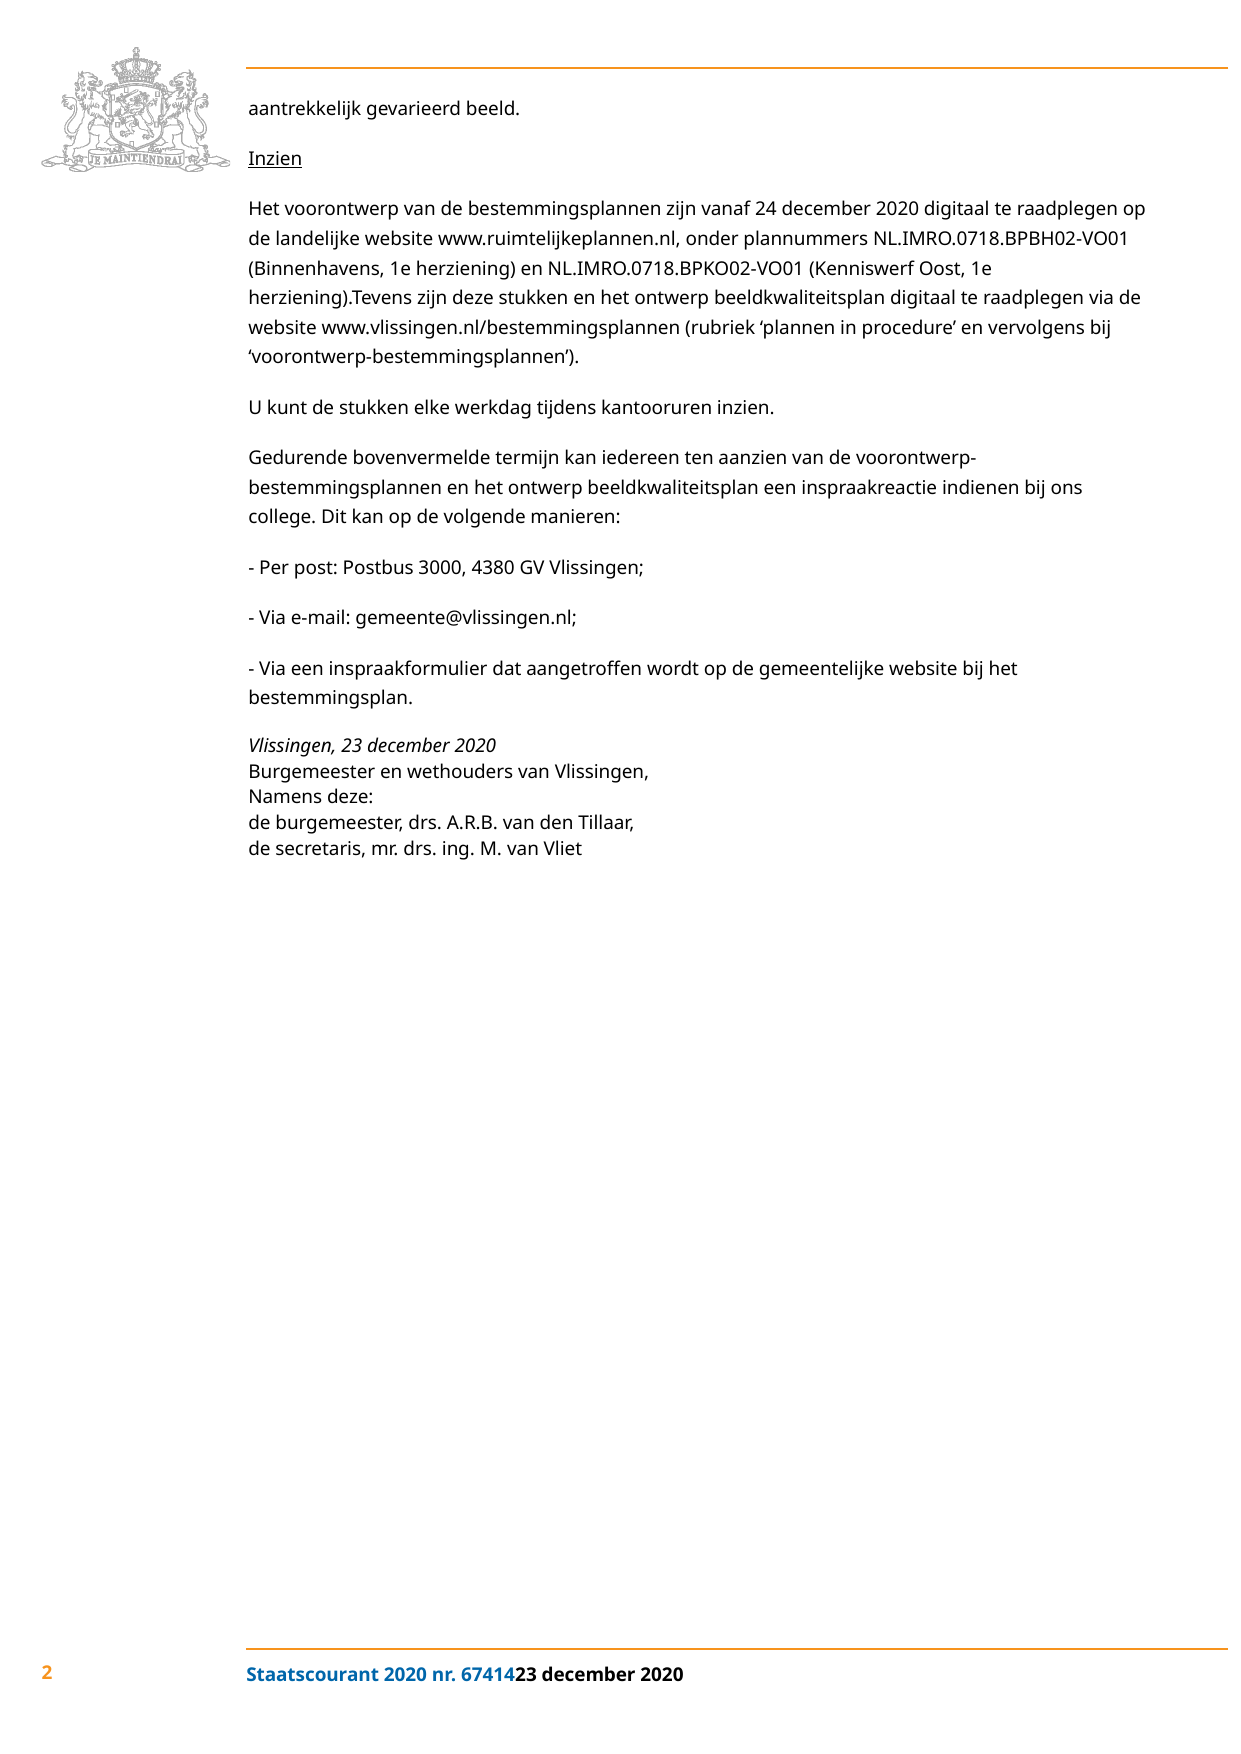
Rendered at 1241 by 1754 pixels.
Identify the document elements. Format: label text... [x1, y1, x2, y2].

text U kunt de stukken elke werkdag tijdens kantooruren inzien. [248, 394, 1152, 420]
text Het voorontwerp van de bestemmingsplannen zijn vanaf 24 december 2020 digitaal te raadplegen op de landelijke website www.ruimtelijkeplannen.nl, onder plannummers NL.IMRO.0718.BPBH02-VO01 (Binnenhavens, 1e herziening) en NL.IMRO.0718.BPKO02-VO01 (Kenniswerf Oost, 1e herziening).Tevens zijn deze stukken en het ontwerp beeldkwaliteitsplan digitaal te raadplegen via de website www.vlissingen.nl/bestemmingsplannen (rubriek ‘plannen in procedure’ en vervolgens bij ‘voorontwerp-bestemmingsplannen’). [248, 196, 1152, 369]
text Namens deze: [248, 784, 1152, 809]
text - Via e-mail: gemeente@vlissingen.nl; [248, 604, 1152, 630]
text de secretaris, mr. drs. ing. M. van Vliet [248, 835, 1152, 861]
text aantrekkelijk gevarieerd beeld. [248, 95, 1152, 121]
text Gedurende bovenvermelde termijn kan iedereen ten aanzien van de voorontwerp-bestemmingsplannen en het ontwerp beeldkwaliteitsplan een inspraakreactie indienen bij ons college. Dit kan op de volgende manieren: [248, 444, 1152, 529]
text Inzien [248, 145, 1152, 171]
text de burgemeester, drs. A.R.B. van den Tillaar, [248, 809, 1152, 835]
text Vlissingen, 23 december 2020 [248, 732, 1152, 758]
text - Per post: Postbus 3000, 4380 GV Vlissingen; [248, 554, 1152, 580]
picture [41, 47, 231, 172]
text - Via een inspraakformulier dat aangetroffen wordt op de gemeentelijke website bij het bestemmingsplan. [248, 655, 1152, 710]
text Burgemeester en wethouders van Vlissingen, [248, 758, 1152, 784]
